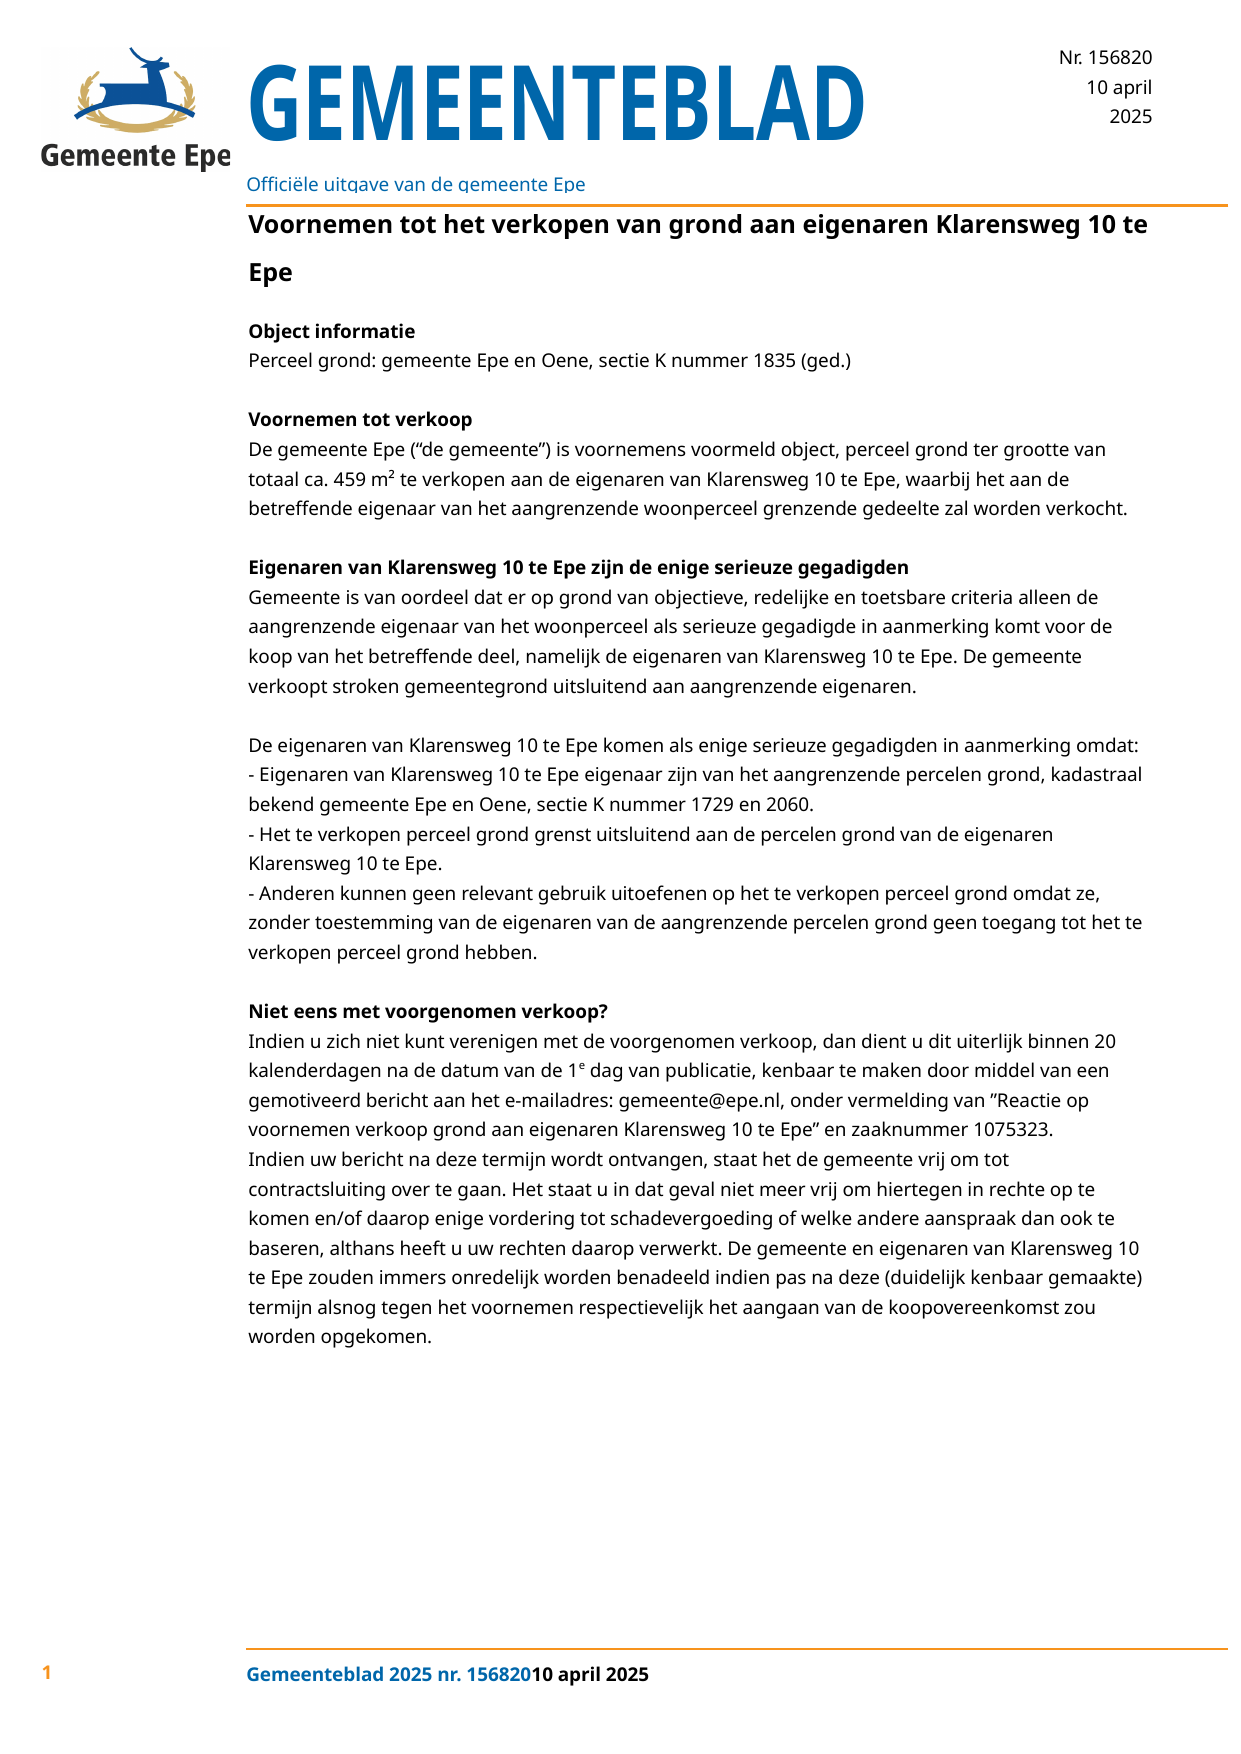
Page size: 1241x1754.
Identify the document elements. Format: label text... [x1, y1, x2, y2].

text - Anderen kunnen geen relevant gebruik uitoefenen op het te verkopen perceel grond omdat ze, zonder toestemming van de eigenaren van de aangrenzende percelen grond geen toegang tot het te verkopen perceel grond hebben. [248, 880, 1152, 965]
text Object informatie [248, 318, 1152, 344]
text Niet eens met voorgenomen verkoop? [248, 998, 1152, 1024]
text De eigenaren van Klarensweg 10 te Epe komen als enige serieuze gegadigden in aanmerking omdat: [248, 732, 1152, 758]
text Voornemen tot het verkopen van grond aan eigenaren Klarensweg 10 te Epe [248, 207, 1152, 288]
text De gemeente Epe (“de gemeente”) is voornemens voormeld object, perceel grond ter grootte van totaal ca. 459 m² te verkopen aan de eigenaren van Klarensweg 10 te Epe, waarbij het aan de betreffende eigenaar van het aangrenzende woonperceel grenzende gedeelte zal worden verkocht. [248, 436, 1152, 521]
text Indien u zich niet kunt verenigen met de voorgenomen verkoop, dan dient u dit uiterlijk binnen 20 kalenderdagen na de datum van de 1e dag van publicatie, kenbaar te maken door middel van een gemotiveerd bericht aan het e-mailadres: gemeente@epe.nl, onder vermelding van ”Reactie op voornemen verkoop grond aan eigenaren Klarensweg 10 te Epe” en zaaknummer 1075323. [248, 1028, 1152, 1142]
text Gemeente is van oordeel dat er op grond van objectieve, redelijke en toetsbare criteria alleen de aangrenzende eigenaar van het woonperceel als serieuze gegadigde in aanmerking komt voor de koop van het betreffende deel, namelijk de eigenaren van Klarensweg 10 te Epe. De gemeente verkoopt stroken gemeentegrond uitsluitend aan aangrenzende eigenaren. [248, 584, 1152, 699]
text - Eigenaren van Klarensweg 10 te Epe eigenaar zijn van het aangrenzende percelen grond, kadastraal bekend gemeente Epe en Oene, sectie K nummer 1729 en 2060. [248, 762, 1152, 817]
text Indien uw bericht na deze termijn wordt ontvangen, staat het de gemeente vrij om tot contractsluiting over te gaan. Het staat u in dat geval niet meer vrij om hiertegen in rechte op te komen en/of daarop enige vordering tot schadevergoeding of welke andere aanspraak dan ook te baseren, althans heeft u uw rechten daarop verwerkt. De gemeente en eigenaren van Klarensweg 10 te Epe zouden immers onredelijk worden benadeeld indien pas na deze (duidelijk kenbaar gemaakte) termijn alsnog tegen het voornemen respectievelijk het aangaan van de koopovereenkomst zou worden opgekomen. [248, 1146, 1152, 1349]
text Eigenaren van Klarensweg 10 te Epe zijn de enige serieuze gegadigden [248, 554, 1152, 580]
text Perceel grond: gemeente Epe en Oene, sectie K nummer 1835 (ged.) [248, 347, 1152, 373]
text Voornemen tot verkoop [248, 407, 1152, 432]
text - Het te verkopen perceel grond grenst uitsluitend aan de percelen grond van de eigenaren Klarensweg 10 te Epe. [248, 821, 1152, 876]
picture [41, 47, 231, 172]
